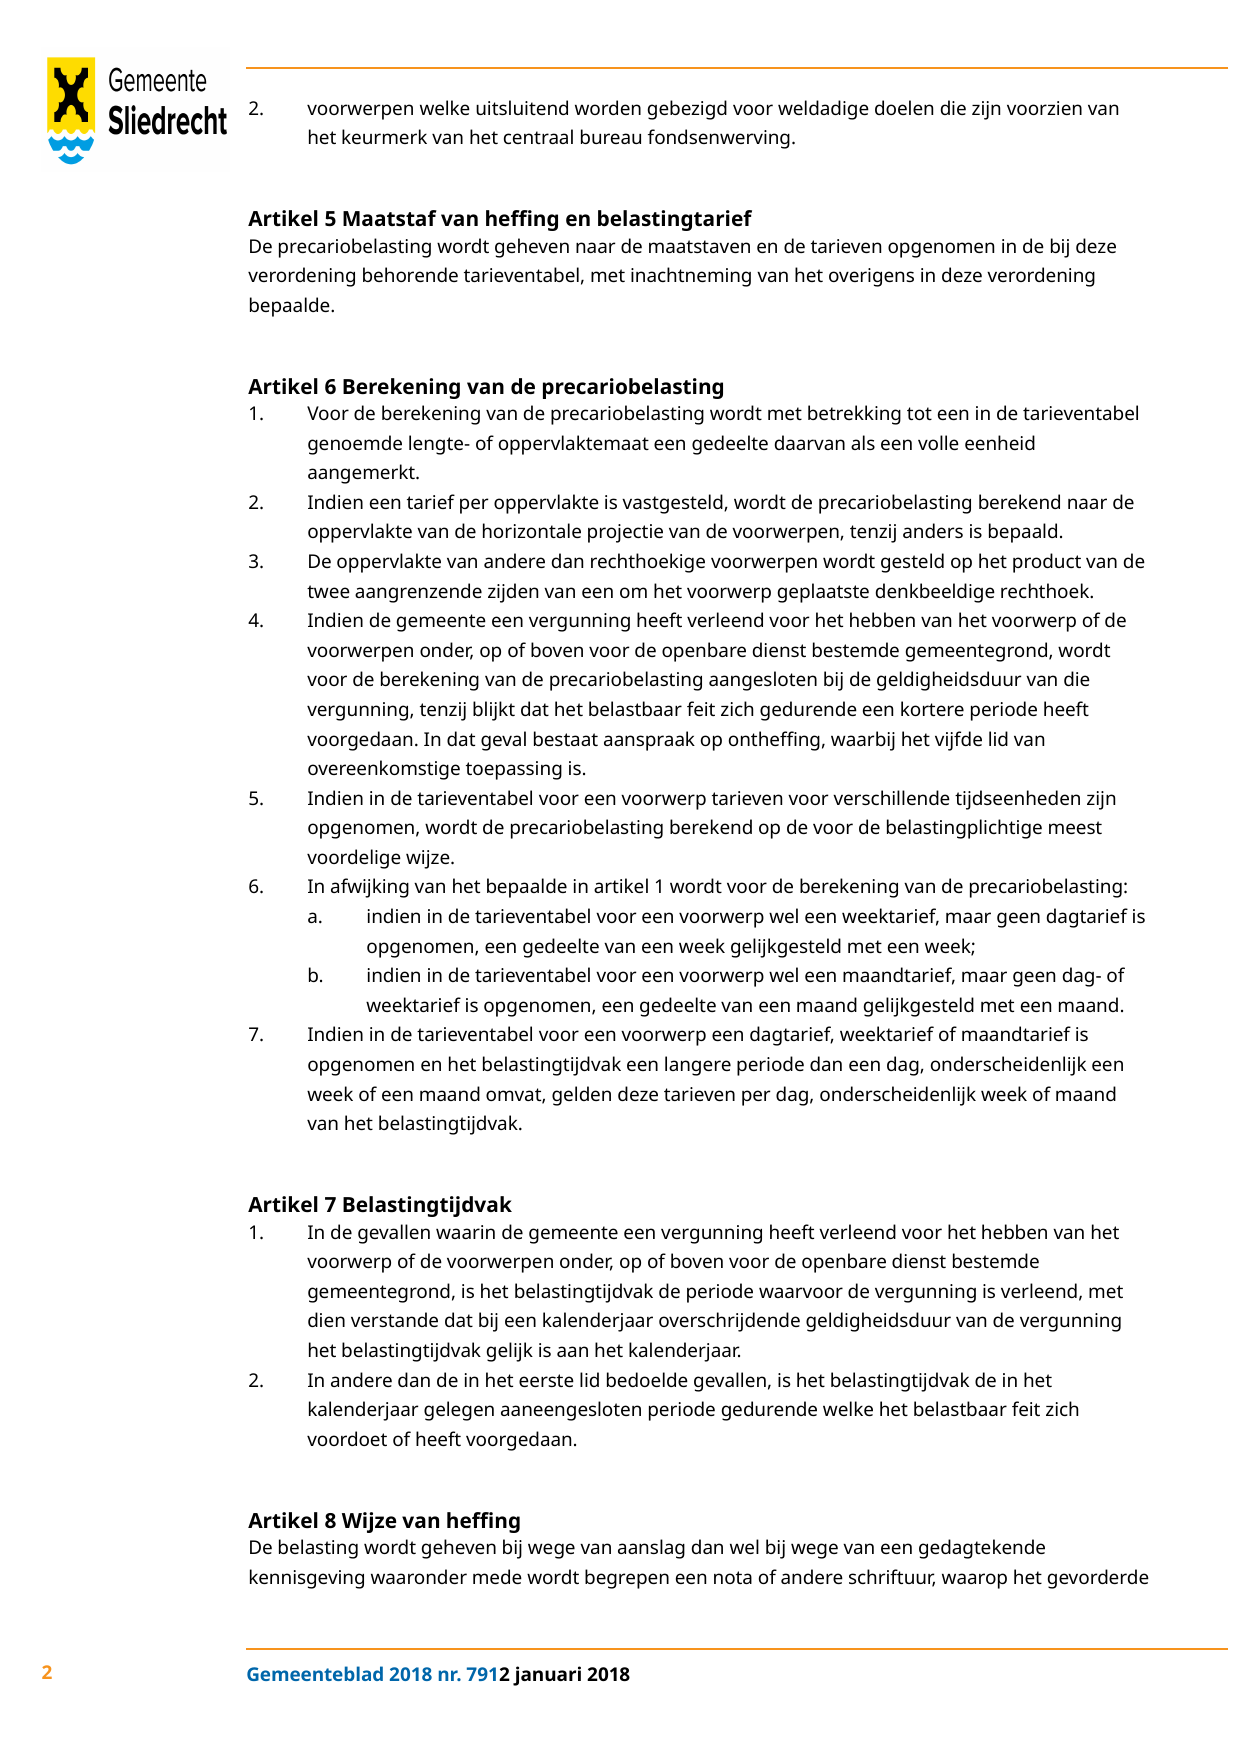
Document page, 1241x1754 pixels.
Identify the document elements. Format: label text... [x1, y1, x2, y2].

list De oppervlakte van andere dan rechthoekige voorwerpen wordt gesteld op het product van de twee aangrenzende zijden van een om het voorwerp geplaatste denkbeeldige rechthoek. [248, 548, 1152, 604]
list Indien in de tarieventabel voor een voorwerp tarieven voor verschillende tijdseenheden zijn opgenomen, wordt de precariobelasting berekend op de voor de belastingplichtige meest voordelige wijze. [248, 785, 1152, 870]
text Artikel 8 Wijze van heffing [248, 1506, 1152, 1534]
list Indien een tarief per oppervlakte is vastgesteld, wordt de precariobelasting berekend naar de oppervlakte van de horizontale projectie van de voorwerpen, tenzij anders is bepaald. [248, 489, 1152, 544]
list Voor de berekening van de precariobelasting wordt met betrekking tot een in de tarieventabel genoemde lengte- of oppervlaktemaat een gedeelte daarvan als een volle eenheid aangemerkt. [248, 400, 1152, 485]
text De belasting wordt geheven bij wege van aanslag dan wel bij wege van een gedagtekende kennisgeving waaronder mede wordt begrepen een nota of andere schriftuur, waarop het gevorderde [248, 1534, 1152, 1590]
list In afwijking van het bepaalde in artikel 1 wordt voor de berekening van de precariobelasting: [248, 874, 1152, 899]
list indien in de tarieventabel voor een voorwerp wel een maandtarief, maar geen dag- of weektarief is opgenomen, een gedeelte van een maand gelijkgesteld met een maand. [307, 962, 1152, 1018]
text Artikel 5 Maatstaf van heffing en belastingtarief [248, 204, 1152, 233]
text Artikel 6 Berekening van de precariobelasting [248, 372, 1152, 400]
list indien in de tarieventabel voor een voorwerp wel een weektarief, maar geen dagtarief is opgenomen, een gedeelte van een week gelijkgesteld met een week; [307, 903, 1152, 959]
picture [41, 47, 231, 172]
text De precariobelasting wordt geheven naar de maatstaven en de tarieven opgenomen in de bij deze verordening behorende tarieventabel, met inachtneming van het overigens in deze verordening bepaalde. [248, 233, 1152, 318]
list In andere dan de in het eerste lid bedoelde gevallen, is het belastingtijdvak de in het kalenderjaar gelegen aaneengesloten periode gedurende welke het belastbaar feit zich voordoet of heeft voorgedaan. [248, 1367, 1152, 1452]
list voorwerpen welke uitsluitend worden gebezigd voor weldadige doelen die zijn voorzien van het keurmerk van het centraal bureau fondsenwerving. [248, 95, 1152, 150]
list In de gevallen waarin de gemeente een vergunning heeft verleend voor het hebben van het voorwerp of de voorwerpen onder, op of boven voor de openbare dienst bestemde gemeentegrond, is het belastingtijdvak de periode waarvoor de vergunning is verleend, met dien verstande dat bij een kalenderjaar overschrijdende geldigheidsduur van de vergunning het belastingtijdvak gelijk is aan het kalenderjaar. [248, 1219, 1152, 1363]
list Indien de gemeente een vergunning heeft verleend voor het hebben van het voorwerp of de voorwerpen onder, op of boven voor de openbare dienst bestemde gemeentegrond, wordt voor de berekening van de precariobelasting aangesloten bij de geldigheidsduur van die vergunning, tenzij blijkt dat het belastbaar feit zich gedurende een kortere periode heeft voorgedaan. In dat geval bestaat aanspraak op ontheffing, waarbij het vijfde lid van overeenkomstige toepassing is. [248, 607, 1152, 781]
text Artikel 7 Belastingtijdvak [248, 1190, 1152, 1219]
list Indien in de tarieventabel voor een voorwerp een dagtarief, weektarief of maandtarief is opgenomen en het belastingtijdvak een langere periode dan een dag, onderscheidenlijk een week of een maand omvat, gelden deze tarieven per dag, onderscheidenlijk week of maand van het belastingtijdvak. [248, 1022, 1152, 1136]
